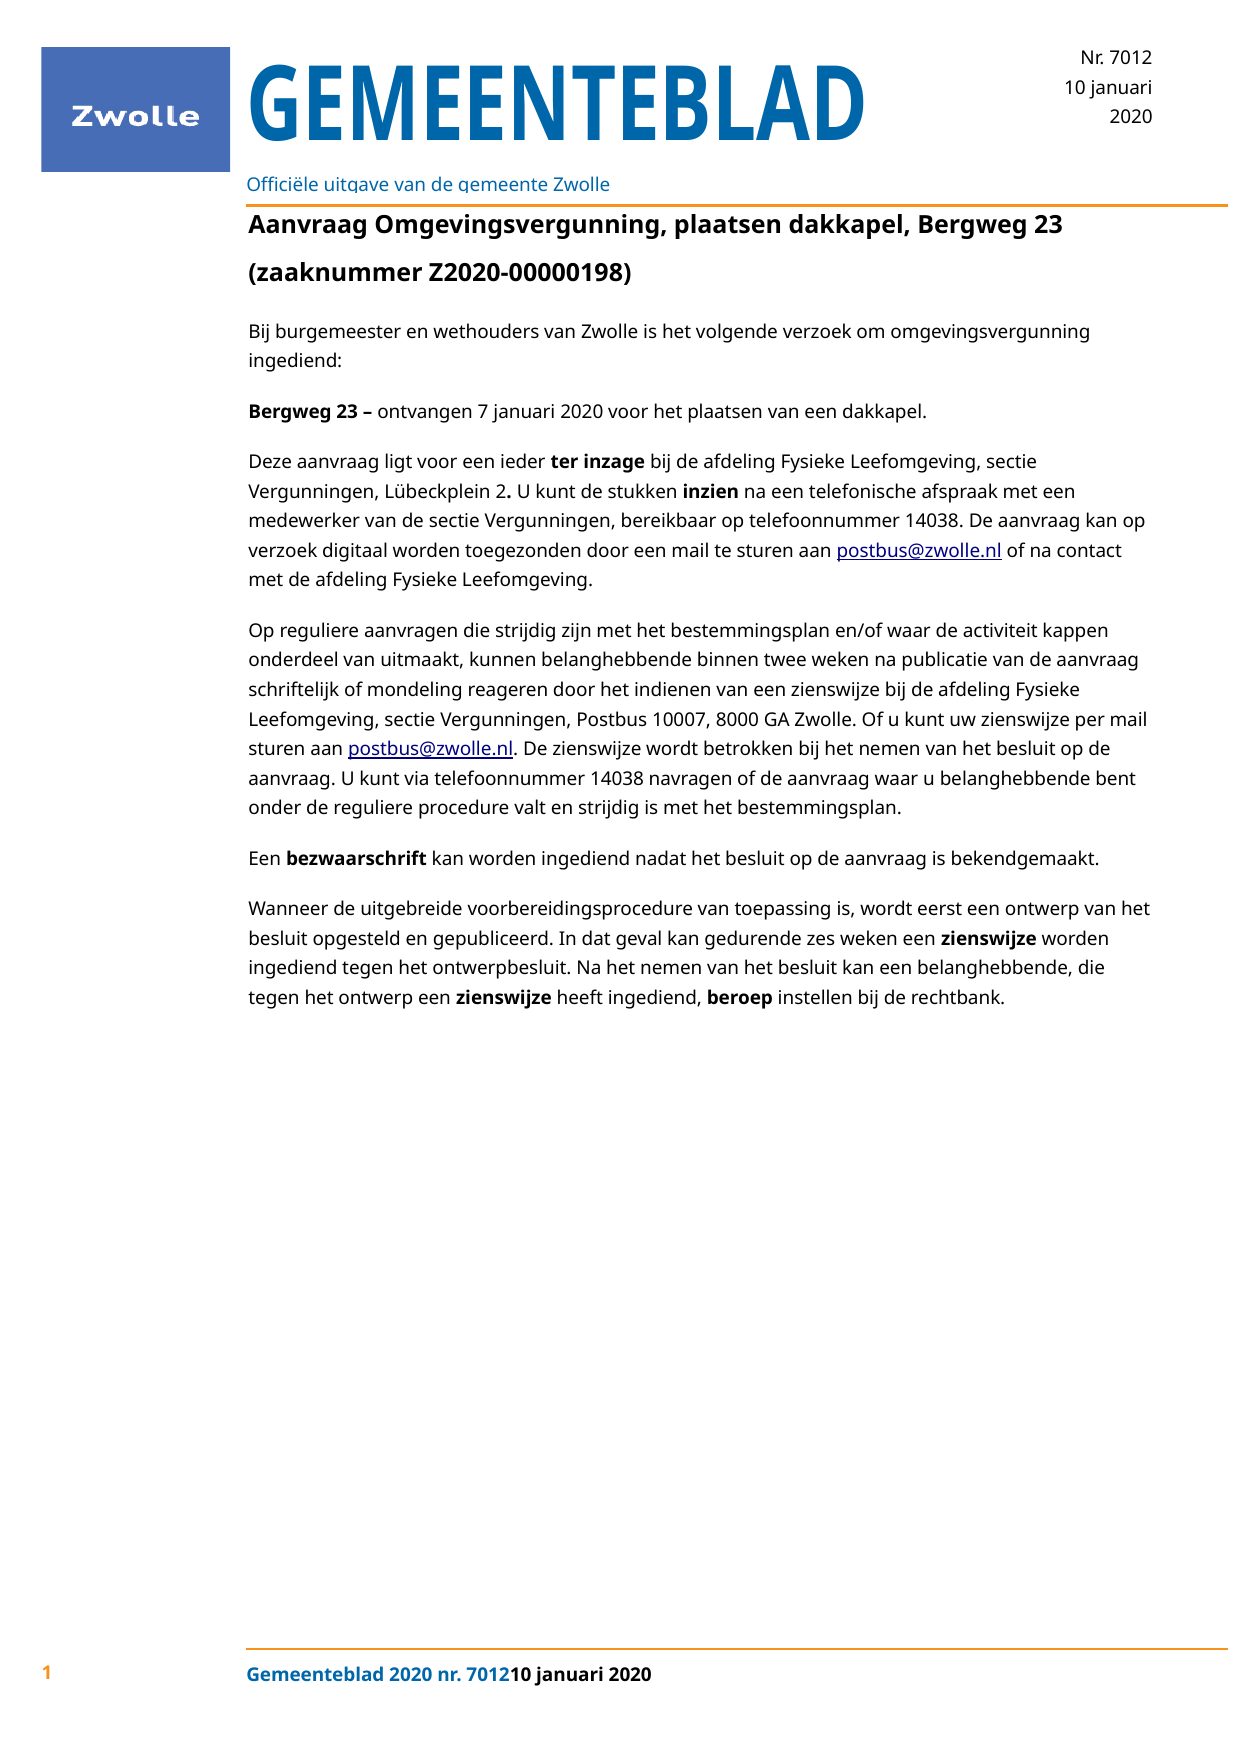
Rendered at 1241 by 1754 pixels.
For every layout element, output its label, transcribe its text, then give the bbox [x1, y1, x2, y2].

text Wanneer de uitgebreide voorbereidingsprocedure van toepassing is, wordt eerst een ontwerp van het besluit opgesteld en gepubliceerd. In dat geval kan gedurende zes weken een zienswijze worden ingediend tegen het ontwerpbesluit. Na het nemen van het besluit kan een belanghebbende, die tegen het ontwerp een zienswijze heeft ingediend, beroep instellen bij de rechtbank. [248, 895, 1152, 1010]
picture [41, 47, 231, 172]
text Bergweg 23 – ontvangen 7 januari 2020 voor het plaatsen van een dakkapel. [248, 398, 1152, 424]
text Op reguliere aanvragen die strijdig zijn met het bestemmingsplan en/of waar de activiteit kappen onderdeel van uitmaakt, kunnen belanghebbende binnen twee weken na publicatie van de aanvraag schriftelijk of mondeling reageren door het indienen van een zienswijze bij de afdeling Fysieke Leefomgeving, sectie Vergunningen, Postbus 10007, 8000 GA Zwolle. Of u kunt uw zienswijze per mail sturen aan postbus@zwolle.nl. De zienswijze wordt betrokken bij het nemen van het besluit op de aanvraag. U kunt via telefoonnummer 14038 navragen of de aanvraag waar u belanghebbende bent onder de reguliere procedure valt en strijdig is met het bestemmingsplan. [248, 617, 1152, 820]
text Deze aanvraag ligt voor een ieder ter inzage bij de afdeling Fysieke Leefomgeving, sectie Vergunningen, Lübeckplein 2. U kunt de stukken inzien na een telefonische afspraak met een medewerker van de sectie Vergunningen, bereikbaar op telefoonnummer 14038. De aanvraag kan op verzoek digitaal worden toegezonden door een mail te sturen aan postbus@zwolle.nl of na contact met de afdeling Fysieke Leefomgeving. [248, 448, 1152, 592]
text Bij burgemeester en wethouders van Zwolle is het volgende verzoek om omgevingsvergunning ingediend: [248, 318, 1152, 373]
text Aanvraag Omgevingsvergunning, plaatsen dakkapel, Bergweg 23 (zaaknummer Z2020-00000198) [248, 207, 1152, 288]
text Een bezwaarschrift kan worden ingediend nadat het besluit op de aanvraag is bekendgemaakt. [248, 845, 1152, 871]
